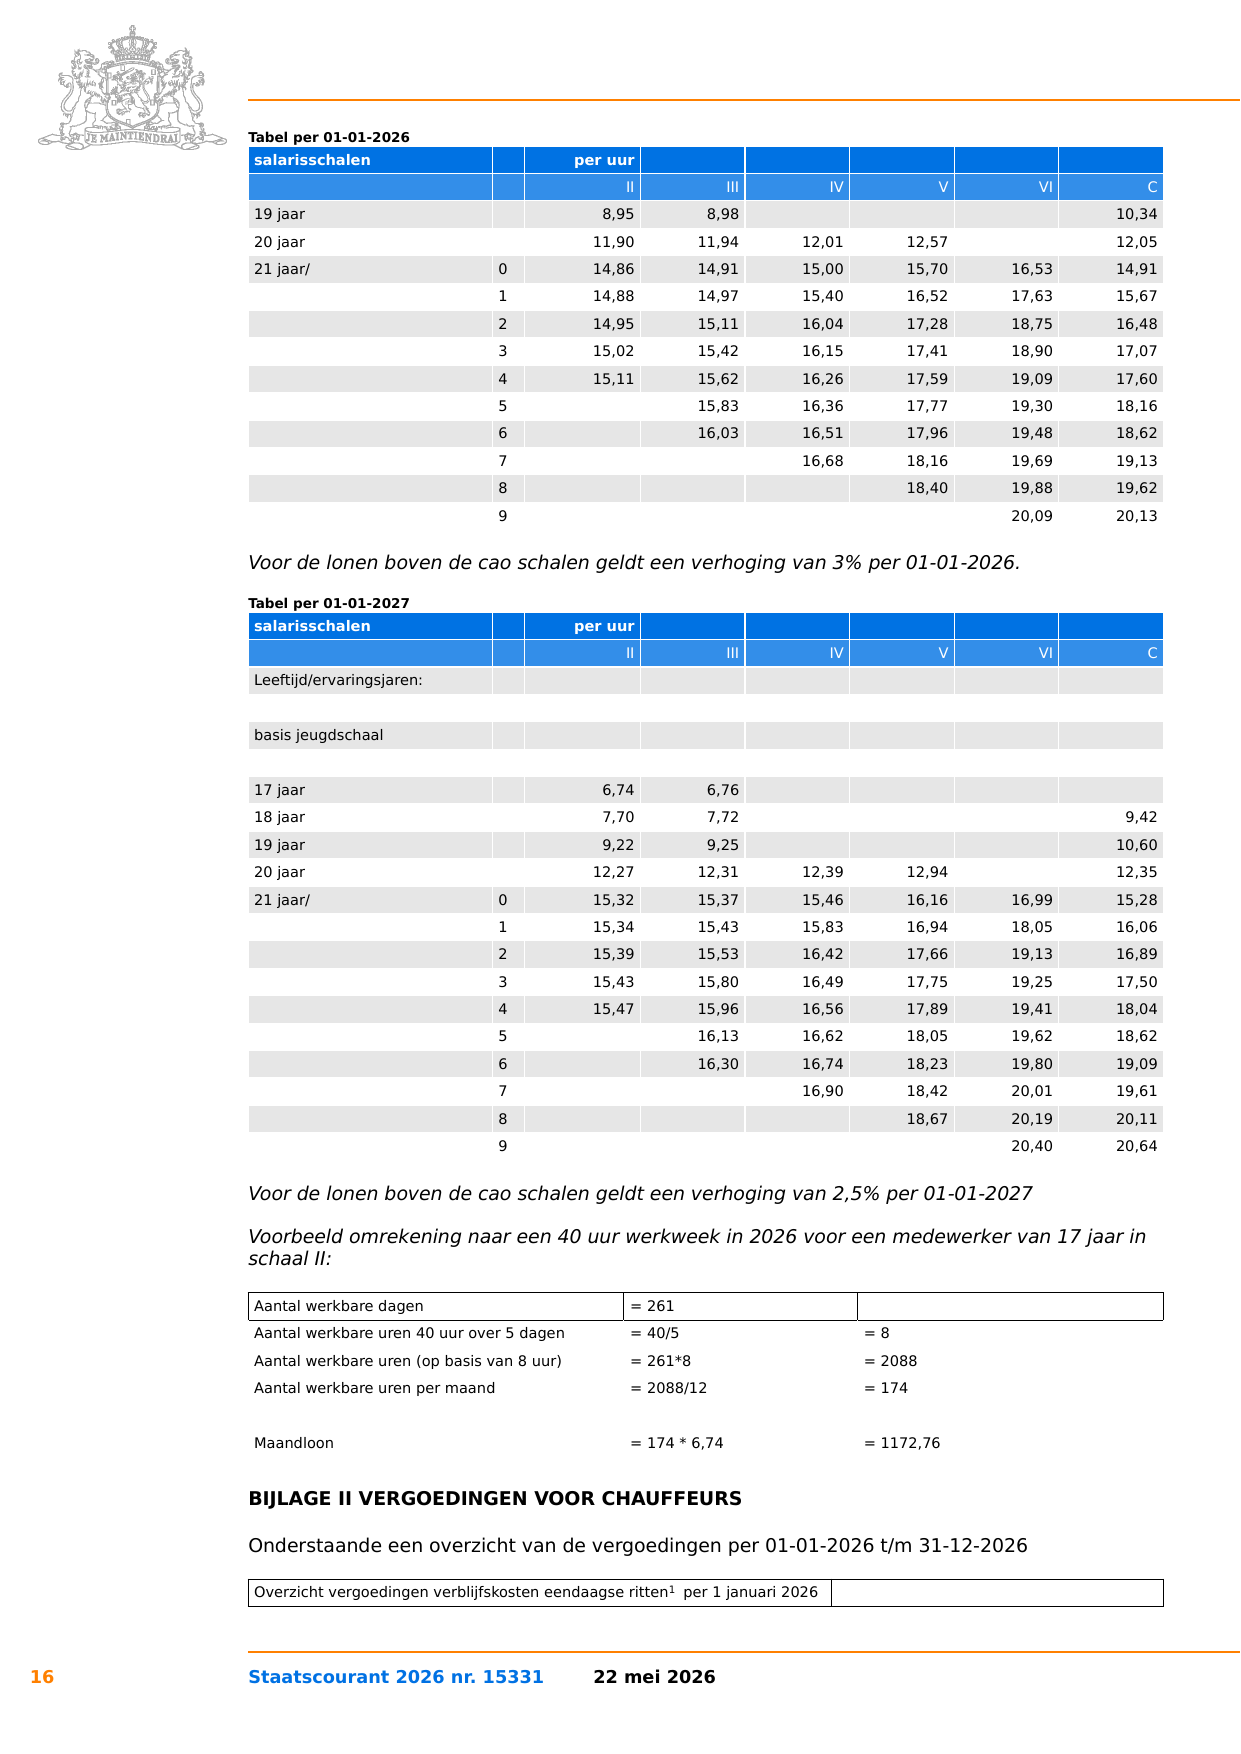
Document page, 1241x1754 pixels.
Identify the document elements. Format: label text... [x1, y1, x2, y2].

table_cell [525, 475, 640, 502]
table_cell 19,62 [1059, 475, 1163, 502]
table_cell salarisschalen [249, 613, 492, 639]
table_cell 21 jaar/ [249, 887, 492, 913]
table_cell per uur [525, 613, 640, 639]
table_cell [746, 777, 849, 803]
table_cell 16,62 [746, 1024, 849, 1050]
table_cell 16,04 [746, 311, 849, 337]
table_cell [641, 147, 744, 173]
table_cell [525, 750, 640, 776]
picture [38, 25, 227, 150]
table_cell 0 [493, 256, 524, 283]
table_cell [249, 969, 492, 995]
table_cell 17,63 [955, 284, 1058, 310]
table_cell [850, 832, 954, 858]
table_cell [249, 284, 492, 310]
table_cell [746, 1106, 849, 1132]
table_cell 17,07 [1059, 339, 1163, 365]
table_cell 19 jaar [249, 201, 492, 228]
table_cell 18,23 [850, 1051, 954, 1077]
table_cell 15,11 [525, 366, 640, 392]
table_cell 8,98 [641, 201, 744, 228]
table_cell [525, 722, 640, 749]
table_cell 18,40 [850, 475, 954, 502]
table_cell 19,09 [955, 366, 1058, 392]
table_cell III [641, 174, 744, 200]
table_cell Aantal werkbare uren per maand [249, 1375, 623, 1402]
table_cell 4 [493, 366, 524, 392]
table_cell 16,13 [641, 1024, 744, 1050]
table_cell [746, 503, 849, 529]
table_cell 15,02 [525, 339, 640, 365]
table_cell [249, 996, 492, 1023]
table_cell 6 [493, 421, 524, 447]
table_cell [249, 448, 492, 474]
table_header Tabel per 01-01-2026 [248, 130, 1163, 146]
table_cell 21 jaar/ [249, 256, 492, 283]
table_cell IV [746, 174, 849, 200]
table_cell [746, 832, 849, 858]
table_cell 15,42 [641, 339, 744, 365]
table_cell [850, 503, 954, 529]
table_header = 261 [624, 1293, 857, 1319]
table_cell 3 [493, 339, 524, 365]
table_cell 18,75 [955, 311, 1058, 337]
table_cell [641, 475, 744, 502]
table_cell 1 [493, 914, 524, 940]
table_cell 16,42 [746, 941, 849, 968]
table_cell [493, 640, 524, 666]
table_cell [641, 750, 744, 776]
table_cell 16,06 [1059, 914, 1163, 940]
table_header Overzicht vergoedingen verblijfskosten eendaagse ritten1 per 1 januari 2026 [249, 1580, 831, 1606]
table_cell [1059, 613, 1163, 639]
table_cell [746, 613, 849, 639]
table_cell [525, 1079, 640, 1105]
table_cell 16,49 [746, 969, 849, 995]
table_cell [493, 695, 524, 721]
table_cell 19,30 [955, 393, 1058, 419]
table_cell [525, 1024, 640, 1050]
table_cell 7,72 [641, 805, 744, 831]
text Onderstaande een overzicht van de vergoedingen per 01-01-2026 t/m 31-12-2026 [248, 1534, 1163, 1557]
table_cell 17,41 [850, 339, 954, 365]
table_cell 15,83 [746, 914, 849, 940]
table_cell = 174 * 6,74 [624, 1430, 857, 1457]
table_cell [249, 339, 492, 365]
table_cell 20,40 [955, 1133, 1058, 1159]
table_cell [249, 475, 492, 502]
table_cell [525, 421, 640, 447]
table_header [832, 1580, 1163, 1606]
table_cell [955, 859, 1058, 886]
table_cell 19,13 [1059, 448, 1163, 474]
table_cell [955, 777, 1058, 803]
table_cell 16,15 [746, 339, 849, 365]
table_cell [955, 229, 1058, 255]
table_cell [1059, 722, 1163, 749]
table_cell [955, 201, 1058, 228]
table_cell 0 [493, 887, 524, 913]
table_cell V [850, 174, 954, 200]
table_cell [746, 147, 849, 173]
table_cell [641, 503, 744, 529]
table_cell [249, 1024, 492, 1050]
table_cell 15,39 [525, 941, 640, 968]
table_cell [525, 668, 640, 694]
table_cell 11,90 [525, 229, 640, 255]
text Voor de lonen boven de cao schalen geldt een verhoging van 2,5% per 01-01-2027 [248, 1182, 1163, 1204]
table_cell 15,32 [525, 887, 640, 913]
table_cell 19,62 [955, 1024, 1058, 1050]
table_cell 10,60 [1059, 832, 1163, 858]
table_cell [624, 1403, 857, 1429]
table_cell = 40/5 [624, 1321, 857, 1347]
table_cell 3 [493, 969, 524, 995]
table_cell = 2088/12 [624, 1375, 857, 1402]
table_cell 16,94 [850, 914, 954, 940]
table_cell 6,76 [641, 777, 744, 803]
table_cell [641, 1079, 744, 1105]
table_cell 15,43 [641, 914, 744, 940]
table_cell 15,34 [525, 914, 640, 940]
table_cell 19,80 [955, 1051, 1058, 1077]
table_cell 15,96 [641, 996, 744, 1023]
table_cell [249, 1079, 492, 1105]
text Voorbeeld omrekening naar een 40 uur werkweek in 2026 voor een medewerker van 17 jaar in schaal II: [248, 1226, 1163, 1270]
table_cell [249, 941, 492, 968]
table_cell 1 [493, 284, 524, 310]
table_cell 20 jaar [249, 229, 492, 255]
table_cell [249, 1403, 623, 1429]
table_cell [525, 1133, 640, 1159]
table_cell 12,35 [1059, 859, 1163, 886]
table_cell IV [746, 640, 849, 666]
subtitle BIJLAGE II VERGOEDINGEN VOOR CHAUFFEURS [248, 1488, 1163, 1509]
table_cell 15,70 [850, 256, 954, 283]
table_cell [493, 229, 524, 255]
table_cell 15,80 [641, 969, 744, 995]
table_cell [746, 1133, 849, 1159]
table_cell [955, 147, 1058, 173]
table_cell [1059, 147, 1163, 173]
table_cell 15,67 [1059, 284, 1163, 310]
table_cell = 8 [858, 1321, 1163, 1347]
table_cell [641, 1106, 744, 1132]
table_cell 16,51 [746, 421, 849, 447]
table_cell [249, 1051, 492, 1077]
table_cell 16,16 [850, 887, 954, 913]
table_cell 14,95 [525, 311, 640, 337]
table_cell [746, 695, 849, 721]
table_cell [641, 695, 744, 721]
text Voor de lonen boven de cao schalen geldt een verhoging van 3% per 01-01-2026. [248, 552, 1163, 574]
table_cell [955, 722, 1058, 749]
table_cell 19,25 [955, 969, 1058, 995]
table_cell [249, 311, 492, 337]
table_cell 14,88 [525, 284, 640, 310]
table_cell C [1059, 174, 1163, 200]
table_cell [249, 914, 492, 940]
table_cell 20,13 [1059, 503, 1163, 529]
table_cell 12,94 [850, 859, 954, 886]
table_cell 16,89 [1059, 941, 1163, 968]
table_cell 17,50 [1059, 969, 1163, 995]
table_cell 18,67 [850, 1106, 954, 1132]
table_cell 5 [493, 393, 524, 419]
table_cell 16,74 [746, 1051, 849, 1077]
table_cell [493, 147, 524, 173]
table_cell [525, 1106, 640, 1132]
table_cell [249, 366, 492, 392]
table_cell [858, 1403, 1163, 1429]
table_cell [249, 750, 492, 776]
table_cell 12,05 [1059, 229, 1163, 255]
table_cell [746, 475, 849, 502]
table_cell 20,11 [1059, 1106, 1163, 1132]
table_cell 18,04 [1059, 996, 1163, 1023]
table_cell 20,01 [955, 1079, 1058, 1105]
table_cell [746, 805, 849, 831]
table_cell 14,86 [525, 256, 640, 283]
table_cell 6 [493, 1051, 524, 1077]
table_cell 15,83 [641, 393, 744, 419]
table_cell 18,42 [850, 1079, 954, 1105]
table_cell 16,53 [955, 256, 1058, 283]
table_cell 2 [493, 941, 524, 968]
table_cell [525, 1051, 640, 1077]
table_cell 16,36 [746, 393, 849, 419]
table_cell 9 [493, 503, 524, 529]
table_cell II [525, 174, 640, 200]
table_cell [641, 448, 744, 474]
table_cell [249, 640, 492, 666]
table_cell 17,96 [850, 421, 954, 447]
table_cell [850, 147, 954, 173]
table_cell [1059, 750, 1163, 776]
table_cell [249, 503, 492, 529]
table_cell [249, 1106, 492, 1132]
table_cell 16,30 [641, 1051, 744, 1077]
table_cell 8 [493, 1106, 524, 1132]
table_cell basis jeugdschaal [249, 722, 492, 749]
table_cell 15,43 [525, 969, 640, 995]
table_cell = 1172,76 [858, 1430, 1163, 1457]
table_cell II [525, 640, 640, 666]
table_cell 7 [493, 1079, 524, 1105]
table_cell Maandloon [249, 1430, 623, 1457]
table_cell 16,03 [641, 421, 744, 447]
table_cell [493, 832, 524, 858]
table_cell salarisschalen [249, 147, 492, 173]
table_cell 15,00 [746, 256, 849, 283]
table_cell [525, 695, 640, 721]
table_cell 15,11 [641, 311, 744, 337]
table_cell 17,60 [1059, 366, 1163, 392]
table_cell 16,52 [850, 284, 954, 310]
table_cell [641, 722, 744, 749]
table_cell 16,90 [746, 1079, 849, 1105]
table_cell 12,31 [641, 859, 744, 886]
table_cell 9,22 [525, 832, 640, 858]
table_cell 17,89 [850, 996, 954, 1023]
table_cell 17,75 [850, 969, 954, 995]
table_cell 16,26 [746, 366, 849, 392]
table_cell 19,13 [955, 941, 1058, 968]
table_cell 7,70 [525, 805, 640, 831]
table_cell 14,91 [641, 256, 744, 283]
table_cell 15,40 [746, 284, 849, 310]
table_cell 17,66 [850, 941, 954, 968]
table_cell 9,25 [641, 832, 744, 858]
table_cell [850, 613, 954, 639]
table_cell 15,46 [746, 887, 849, 913]
table_header Tabel per 01-01-2027 [248, 596, 1163, 612]
table_cell [525, 448, 640, 474]
table_cell 19,48 [955, 421, 1058, 447]
table_cell 10,34 [1059, 201, 1163, 228]
table_cell 12,57 [850, 229, 954, 255]
table_cell [955, 695, 1058, 721]
table_cell V [850, 640, 954, 666]
table_header Aantal werkbare dagen [249, 1293, 623, 1319]
table_cell 4 [493, 996, 524, 1023]
table_cell 16,68 [746, 448, 849, 474]
table_cell [1059, 668, 1163, 694]
table_cell 2 [493, 311, 524, 337]
table_cell [249, 695, 492, 721]
table_cell [493, 805, 524, 831]
table_cell 18,62 [1059, 421, 1163, 447]
table_cell [1059, 695, 1163, 721]
table_cell [493, 777, 524, 803]
table_cell [493, 859, 524, 886]
table_cell 9,42 [1059, 805, 1163, 831]
table_cell [746, 750, 849, 776]
table_cell per uur [525, 147, 640, 173]
table_cell [850, 668, 954, 694]
table_cell = 174 [858, 1375, 1163, 1402]
table_cell [1059, 777, 1163, 803]
table_cell [641, 613, 744, 639]
table_cell C [1059, 640, 1163, 666]
table_cell = 2088 [858, 1348, 1163, 1374]
table_cell 8,95 [525, 201, 640, 228]
table_cell [641, 668, 744, 694]
table_cell [955, 805, 1058, 831]
table_cell 19 jaar [249, 832, 492, 858]
table_cell Aantal werkbare uren (op basis van 8 uur) [249, 1348, 623, 1374]
table_cell 18 jaar [249, 805, 492, 831]
table_cell [525, 503, 640, 529]
table_cell 12,01 [746, 229, 849, 255]
table_cell [493, 201, 524, 228]
table_cell 20,19 [955, 1106, 1058, 1132]
table_cell 18,05 [955, 914, 1058, 940]
table_cell 18,62 [1059, 1024, 1163, 1050]
table_cell [249, 174, 492, 200]
table_cell Leeftijd/ervaringsjaren: [249, 668, 492, 694]
table_cell 17 jaar [249, 777, 492, 803]
table_cell 20,09 [955, 503, 1058, 529]
table_cell [746, 722, 849, 749]
table_cell 5 [493, 1024, 524, 1050]
table_cell [746, 668, 849, 694]
table_cell = 261*8 [624, 1348, 857, 1374]
table_cell 18,16 [850, 448, 954, 474]
table_cell [850, 695, 954, 721]
table_cell [249, 1133, 492, 1159]
table_cell 15,37 [641, 887, 744, 913]
table_cell Aantal werkbare uren 40 uur over 5 dagen [249, 1321, 623, 1347]
table_cell [493, 750, 524, 776]
table_cell 14,91 [1059, 256, 1163, 283]
table_cell [850, 805, 954, 831]
table_cell 19,88 [955, 475, 1058, 502]
table_header [858, 1293, 1163, 1319]
table_cell [955, 613, 1058, 639]
table_cell 12,27 [525, 859, 640, 886]
table_cell [641, 1133, 744, 1159]
table_cell 16,99 [955, 887, 1058, 913]
table_cell [955, 832, 1058, 858]
table_cell 19,69 [955, 448, 1058, 474]
table_cell 20,64 [1059, 1133, 1163, 1159]
table_cell III [641, 640, 744, 666]
table_cell 16,56 [746, 996, 849, 1023]
table_cell [746, 201, 849, 228]
table_cell [493, 722, 524, 749]
table_cell 17,59 [850, 366, 954, 392]
table_cell 8 [493, 475, 524, 502]
table_cell [850, 777, 954, 803]
table_cell [493, 668, 524, 694]
table_cell 19,41 [955, 996, 1058, 1023]
table_cell [850, 201, 954, 228]
table_cell 14,97 [641, 284, 744, 310]
table_cell 15,28 [1059, 887, 1163, 913]
table_cell 20 jaar [249, 859, 492, 886]
table_cell [493, 613, 524, 639]
table_cell [493, 174, 524, 200]
table_cell [525, 393, 640, 419]
table_cell 15,62 [641, 366, 744, 392]
table_cell [955, 750, 1058, 776]
table_cell 15,53 [641, 941, 744, 968]
table_cell [955, 668, 1058, 694]
table_cell [850, 750, 954, 776]
table_cell [850, 1133, 954, 1159]
table_cell 6,74 [525, 777, 640, 803]
table_cell [249, 421, 492, 447]
table_cell 18,16 [1059, 393, 1163, 419]
table_cell 18,90 [955, 339, 1058, 365]
table_cell 9 [493, 1133, 524, 1159]
table_cell VI [955, 640, 1058, 666]
table_cell 19,61 [1059, 1079, 1163, 1105]
table_cell 15,47 [525, 996, 640, 1023]
table_cell 18,05 [850, 1024, 954, 1050]
table_cell 19,09 [1059, 1051, 1163, 1077]
table_cell 12,39 [746, 859, 849, 886]
table_cell 7 [493, 448, 524, 474]
table_cell [850, 722, 954, 749]
table_cell 17,77 [850, 393, 954, 419]
table_cell 11,94 [641, 229, 744, 255]
table_cell 16,48 [1059, 311, 1163, 337]
table_cell VI [955, 174, 1058, 200]
table_cell [249, 393, 492, 419]
table_cell 17,28 [850, 311, 954, 337]
